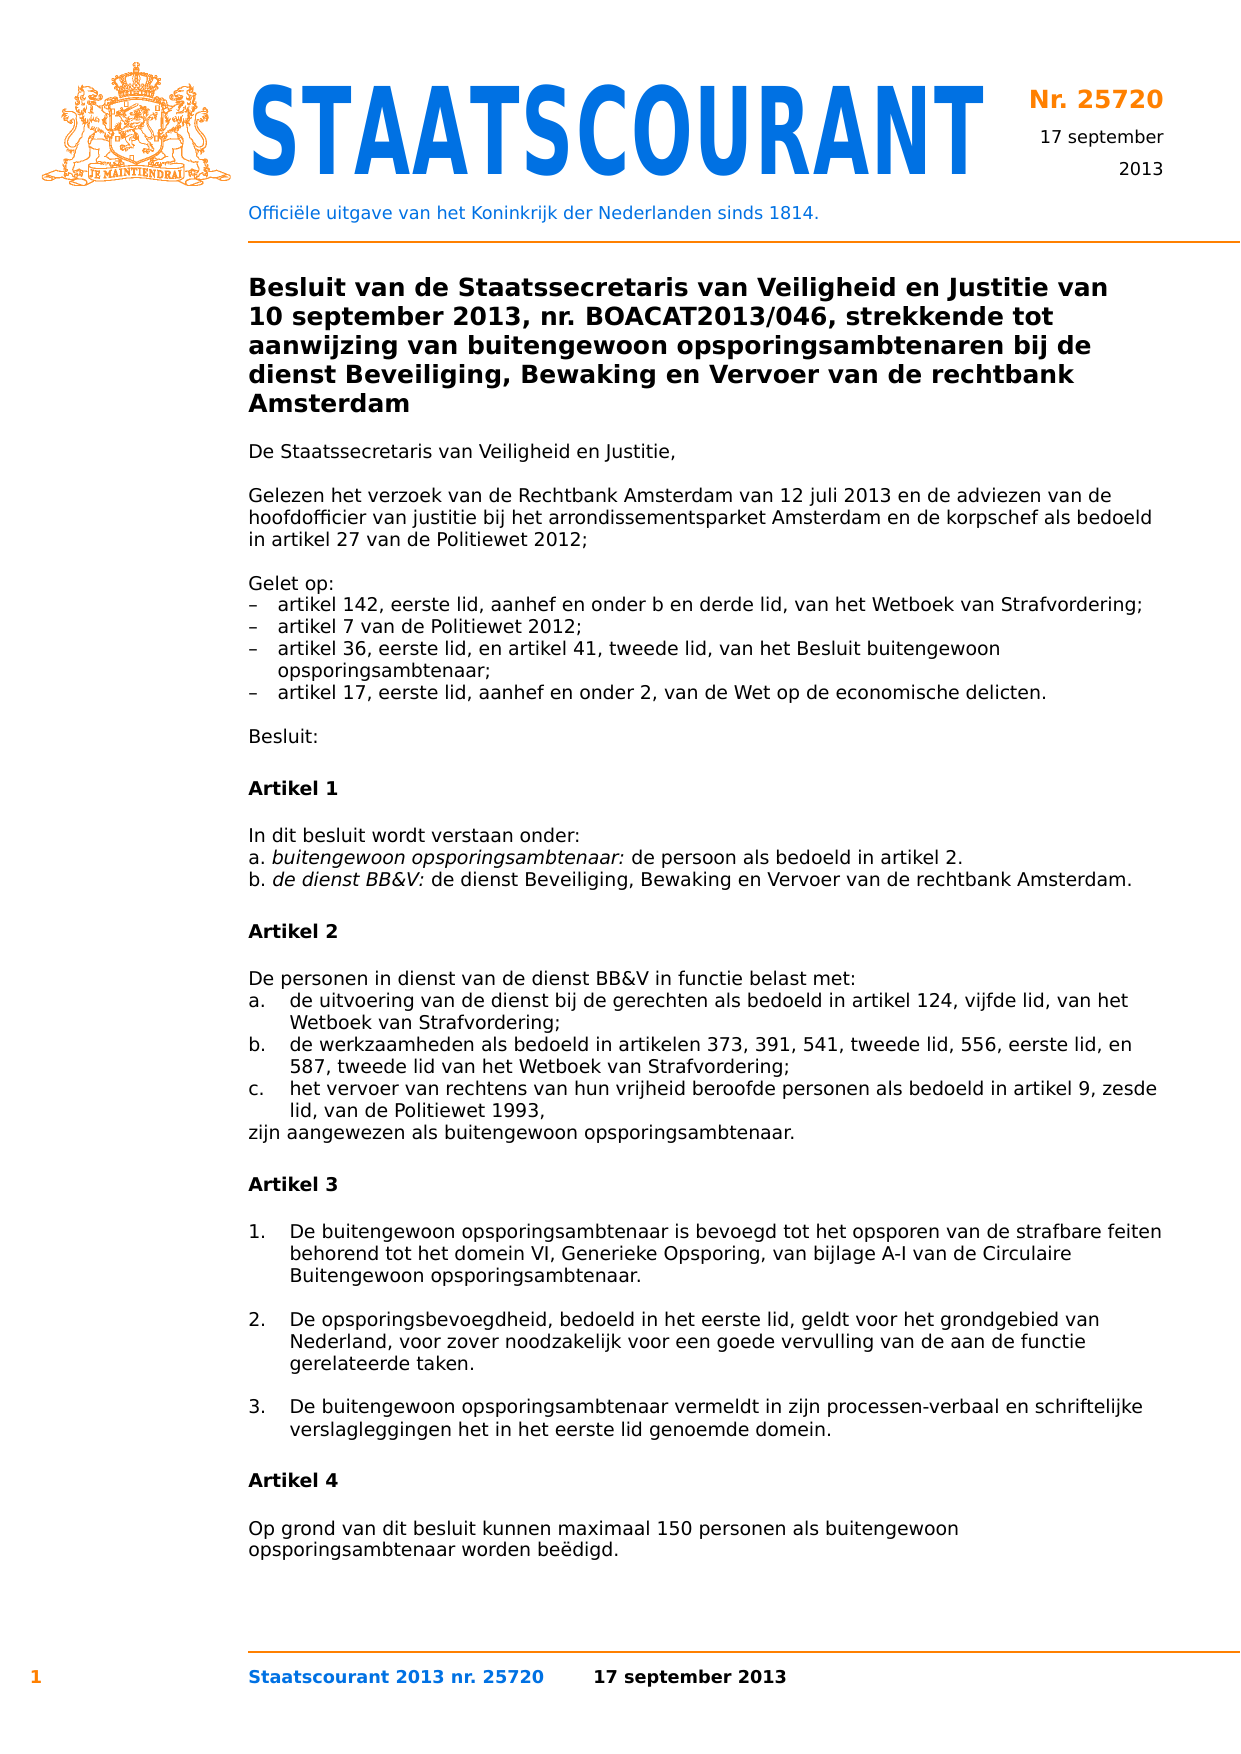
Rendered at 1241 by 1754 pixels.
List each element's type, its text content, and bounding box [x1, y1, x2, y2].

text Besluit: [248, 726, 1163, 748]
subtitle Besluit van de Staatssecretaris van Veiligheid en Justitie van 10 september 2013, nr. BOACAT2013/046, strekkende tot aanwijzing van buitengewoon opsporingsambtenaren bij de dienst Beveiliging, Bewaking en Vervoer van de rechtbank Amsterdam [248, 273, 1163, 419]
text zijn aangewezen als buitengewoon opsporingsambtenaar. [248, 1122, 1163, 1144]
text In dit besluit wordt verstaan onder: [248, 825, 1163, 847]
text c. het vervoer van rechtens van hun vrijheid beroofde personen als bedoeld in artikel 9, zesde lid, van de Politiewet 1993, [248, 1078, 1163, 1122]
text 1. De buitengewoon opsporingsambtenaar is bevoegd tot het opsporen van de strafbare feiten behorend tot het domein VI, Generieke Opsporing, van bijlage A-I van de Circulaire Buitengewoon opsporingsambtenaar. [248, 1221, 1163, 1287]
text a. de uitvoering van de dienst bij de gerechten als bedoeld in artikel 124, vijfde lid, van het Wetboek van Strafvordering; [248, 990, 1163, 1034]
subtitle Artikel 1 [248, 778, 1163, 800]
text Gelezen het verzoek van de Rechtbank Amsterdam van 12 juli 2013 en de adviezen van de hoofdofficier van justitie bij het arrondissementsparket Amsterdam en de korpschef als bedoeld in artikel 27 van de Politiewet 2012; [248, 484, 1163, 551]
text b. de werkzaamheden als bedoeld in artikelen 373, 391, 541, tweede lid, 556, eerste lid, en 587, tweede lid van het Wetboek van Strafvordering; [248, 1034, 1163, 1078]
text Op grond van dit besluit kunnen maximaal 150 personen als buitengewoon opsporingsambtenaar worden beëdigd. [248, 1517, 1163, 1561]
subtitle Artikel 2 [248, 921, 1163, 943]
table_header [25, 62, 248, 241]
text De Staatssecretaris van Veiligheid en Justitie, [248, 441, 1163, 463]
table_header STAATSCOURANT [248, 62, 998, 203]
text Gelet op: [248, 572, 1163, 594]
text – artikel 17, eerste lid, aanhef en onder 2, van de Wet op de economische delicten. [248, 682, 1163, 704]
table_cell 2013 [998, 153, 1240, 203]
text – artikel 7 van de Politiewet 2012; [248, 616, 1163, 638]
picture [41, 62, 231, 186]
subtitle Artikel 3 [248, 1174, 1163, 1196]
text De personen in dienst van de dienst BB&V in functie belast met: [248, 968, 1163, 990]
text – artikel 36, eerste lid, en artikel 41, tweede lid, van het Besluit buitengewoon opsporingsambtenaar; [248, 638, 1163, 682]
text 3. De buitengewoon opsporingsambtenaar vermeldt in zijn processen-verbaal en schriftelijke verslagleggingen het in het eerste lid genoemde domein. [248, 1396, 1163, 1440]
text 2. De opsporingsbevoegdheid, bedoeld in het eerste lid, geldt voor het grondgebied van Nederland, voor zover noodzakelijk voor een goede vervulling van de aan de functie gerelateerde taken. [248, 1309, 1163, 1374]
text – artikel 142, eerste lid, aanhef en onder b en derde lid, van het Wetboek van Strafvordering; [248, 594, 1163, 616]
table_cell Officiële uitgave van het Koninkrijk der Nederlanden sinds 1814. [248, 203, 1240, 241]
table_cell 17 september [998, 121, 1240, 153]
text a. buitengewoon opsporingsambtenaar: de persoon als bedoeld in artikel 2. [248, 847, 1163, 869]
text b. de dienst BB&V: de dienst Beveiliging, Bewaking en Vervoer van de rechtbank Amsterdam. [248, 869, 1163, 891]
table_header Nr. 25720 [998, 62, 1240, 121]
subtitle Artikel 4 [248, 1470, 1163, 1492]
